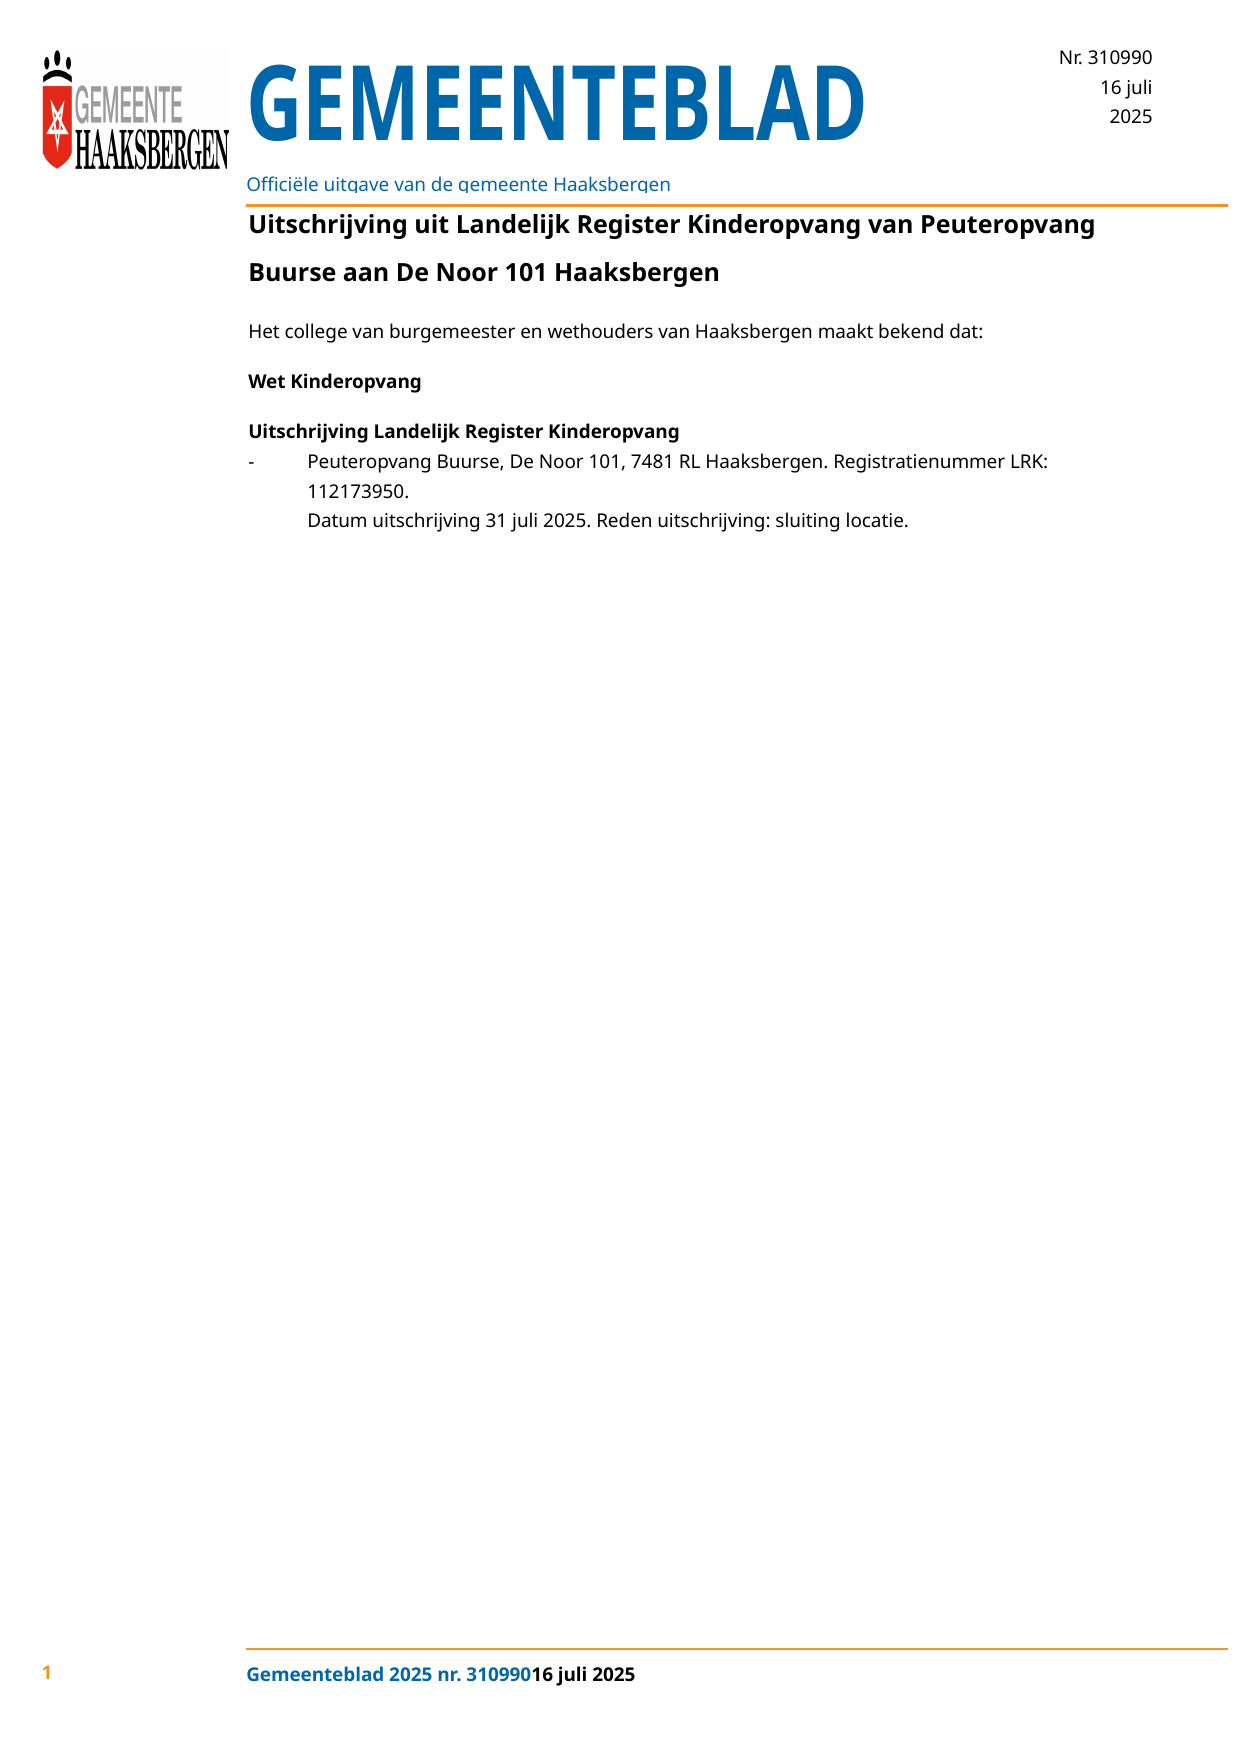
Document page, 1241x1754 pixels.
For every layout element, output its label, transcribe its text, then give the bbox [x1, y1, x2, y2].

text Wet Kinderopvang [248, 368, 1152, 394]
list Datum uitschrijving 31 juli 2025. Reden uitschrijving: sluiting locatie. [248, 507, 1152, 533]
text Uitschrijving uit Landelijk Register Kinderopvang van Peuteropvang Buurse aan De Noor 101 Haaksbergen [248, 207, 1152, 288]
list Peuteropvang Buurse, De Noor 101, 7481 RL Haaksbergen. Registratienummer LRK: 112173950. [248, 448, 1152, 504]
picture [41, 47, 231, 172]
text Het college van burgemeester en wethouders van Haaksbergen maakt bekend dat: [248, 318, 1152, 344]
text Uitschrijving Landelijk Register Kinderopvang [248, 419, 1152, 444]
